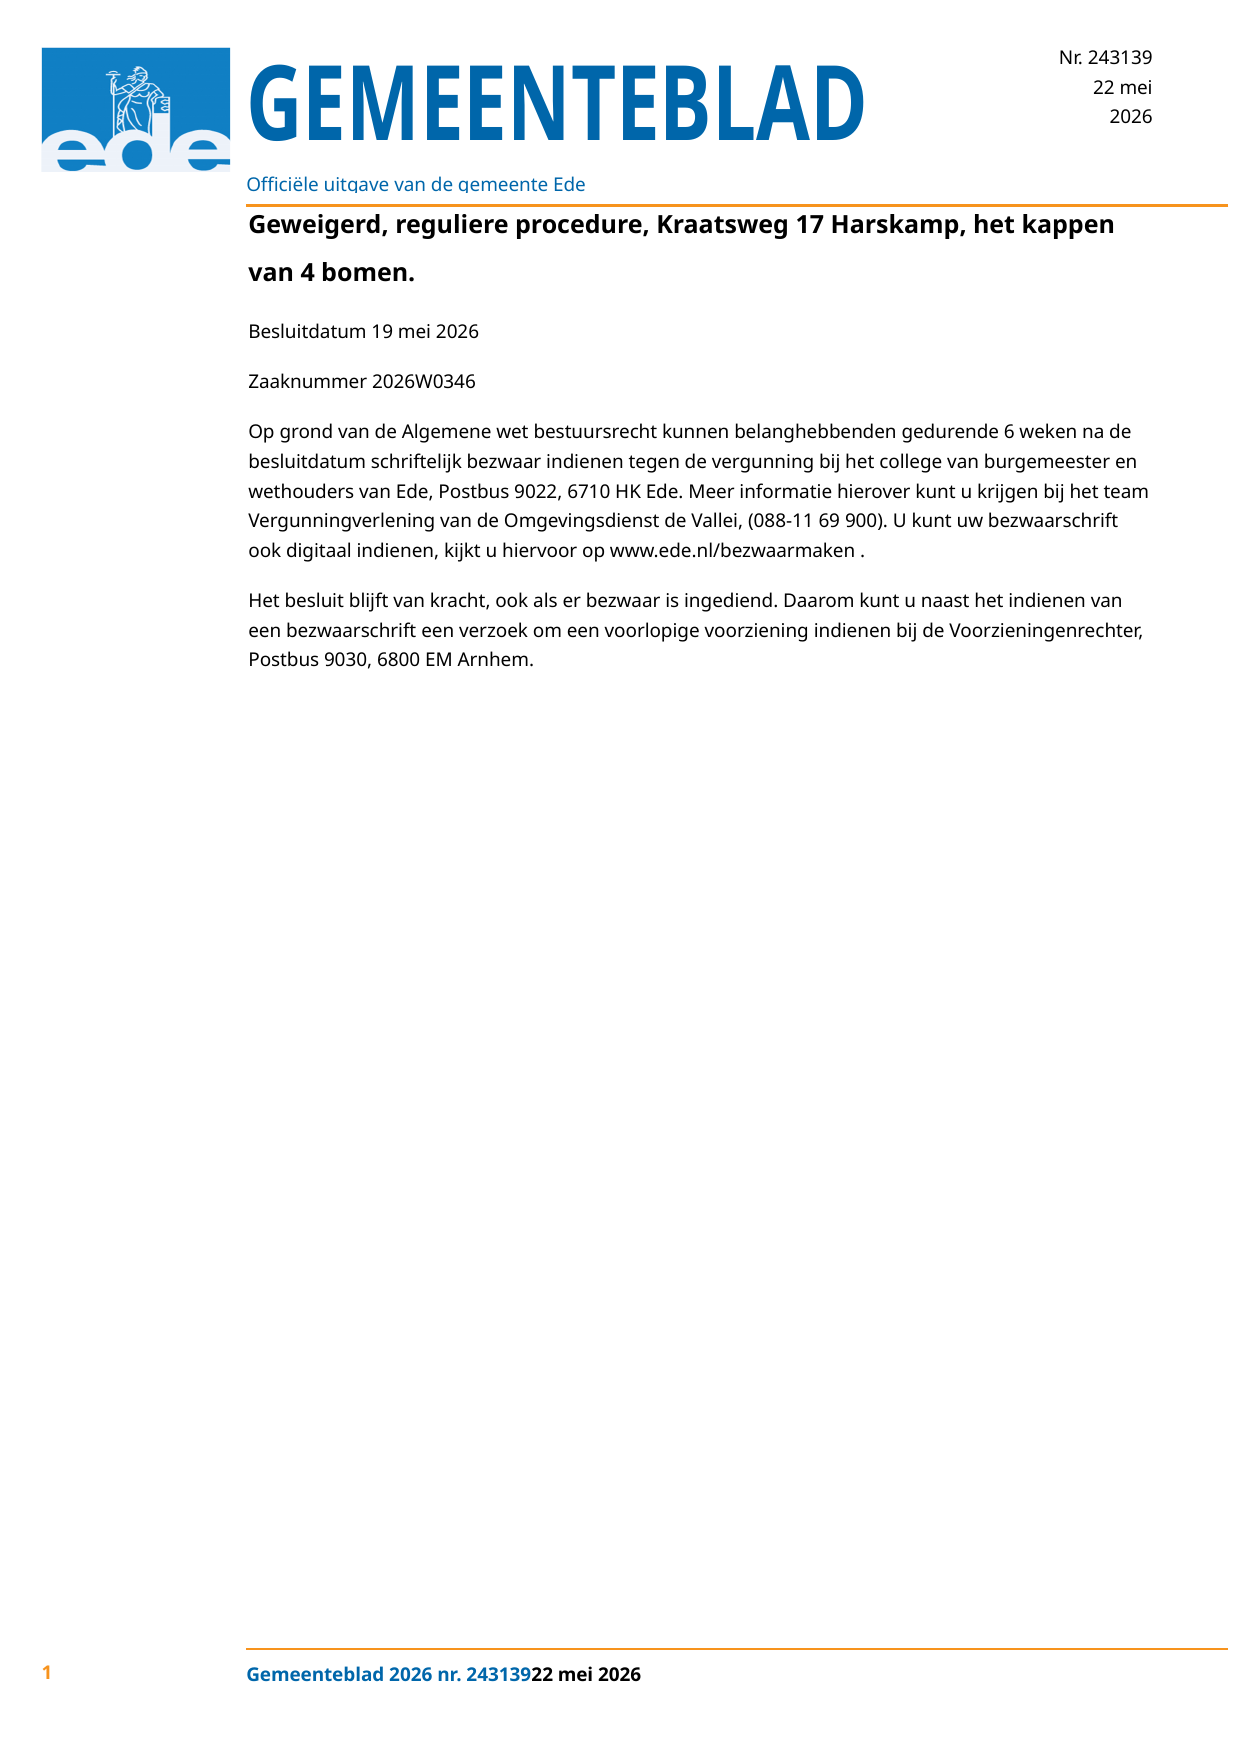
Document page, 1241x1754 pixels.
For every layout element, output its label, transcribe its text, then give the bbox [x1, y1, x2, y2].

text Geweigerd, reguliere procedure, Kraatsweg 17 Harskamp, het kappen van 4 bomen. [248, 207, 1152, 288]
picture [41, 47, 231, 172]
text Het besluit blijft van kracht, ook als er bezwaar is ingediend. Daarom kunt u naast het indienen van een bezwaarschrift een verzoek om een voorlopige voorziening indienen bij de Voorzieningenrechter, Postbus 9030, 6800 EM Arnhem. [248, 587, 1152, 672]
text Op grond van de Algemene wet bestuursrecht kunnen belanghebbenden gedurende 6 weken na de besluitdatum schriftelijk bezwaar indienen tegen de vergunning bij het college van burgemeester en wethouders van Ede, Postbus 9022, 6710 HK Ede. Meer informatie hierover kunt u krijgen bij het team Vergunningverlening van de Omgevingsdienst de Vallei, (088-11 69 900). U kunt uw bezwaarschrift ook digitaal indienen, kijkt u hiervoor op www.ede.nl/bezwaarmaken . [248, 419, 1152, 563]
text Besluitdatum 19 mei 2026 [248, 318, 1152, 344]
text Zaaknummer 2026W0346 [248, 368, 1152, 394]
